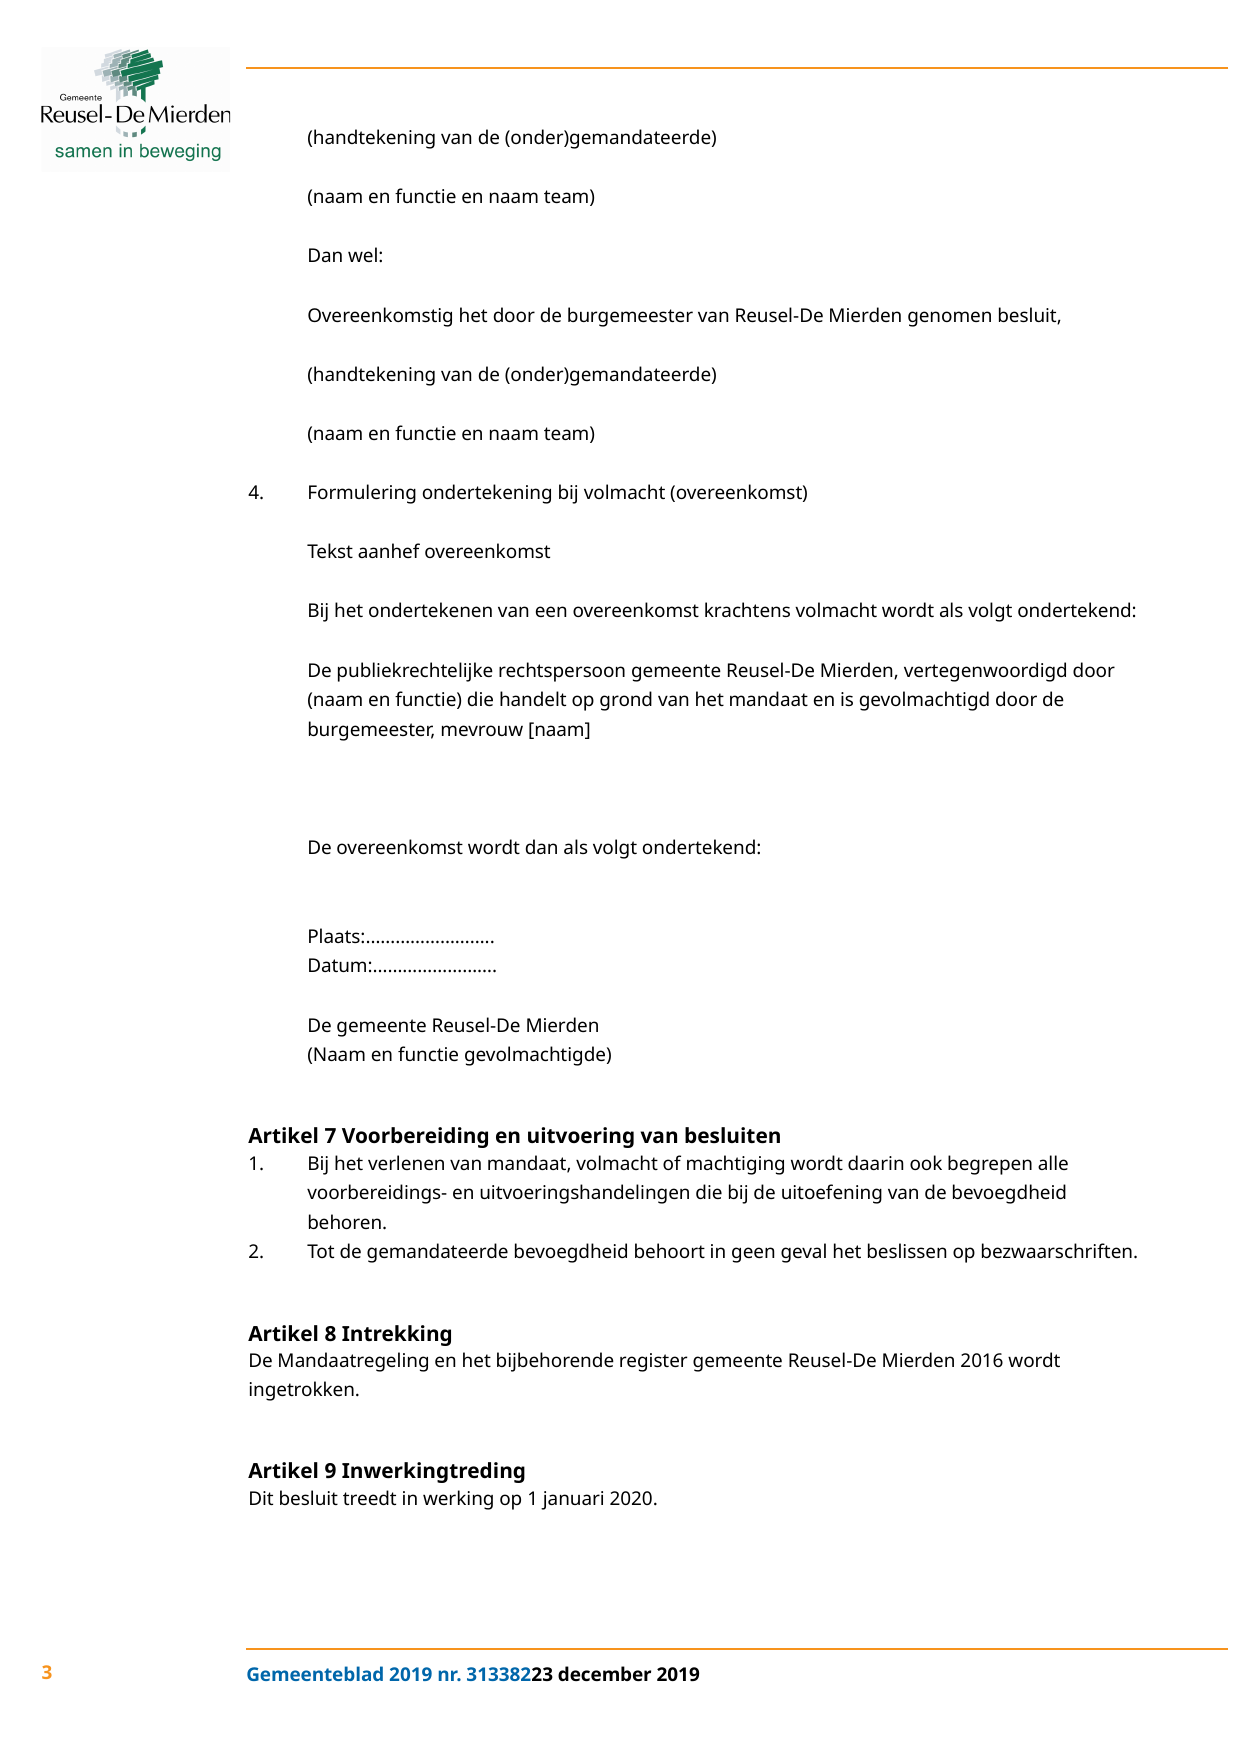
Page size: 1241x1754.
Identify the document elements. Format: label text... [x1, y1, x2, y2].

list Formulering ondertekening bij volmacht (overeenkomst) [248, 479, 1152, 505]
list Bij het verlenen van mandaat, volmacht of machtiging wordt daarin ook begrepen alle voorbereidings- en uitvoeringshandelingen die bij de uitoefening van de bevoegdheid behoren. [248, 1150, 1152, 1235]
list Tot de gemandateerde bevoegdheid behoort in geen geval het beslissen op bezwaarschriften. [248, 1239, 1152, 1264]
list Overeenkomstig het door de burgemeester van Reusel-De Mierden genomen besluit, [248, 302, 1152, 328]
text De Mandaatregeling en het bijbehorende register gemeente Reusel-De Mierden 2016 wordt ingetrokken. [248, 1347, 1152, 1402]
list Bij het ondertekenen van een overeenkomst krachtens volmacht wordt als volgt ondertekend: [248, 598, 1152, 623]
list De gemeente Reusel-De Mierden [248, 1012, 1152, 1038]
list (handtekening van de (onder)gemandateerde) [248, 361, 1152, 387]
text Artikel 8 Intrekking [248, 1319, 1152, 1347]
list Tekst aanhef overeenkomst [248, 538, 1152, 564]
list (handtekening van de (onder)gemandateerde) [248, 124, 1152, 150]
list (naam en functie en naam team) [248, 183, 1152, 209]
text Dit besluit treedt in werking op 1 januari 2020. [248, 1485, 1152, 1511]
list Plaats:…………………….. [248, 923, 1152, 949]
text Artikel 9 Inwerkingtreding [248, 1457, 1152, 1485]
list De publiekrechtelijke rechtspersoon gemeente Reusel-De Mierden, vertegenwoordigd door (naam en functie) die handelt op grond van het mandaat en is gevolmachtigd door de burgemeester, mevrouw [naam] [248, 657, 1152, 742]
list Dan wel: [248, 243, 1152, 268]
list De overeenkomst wordt dan als volgt ondertekend: [248, 834, 1152, 860]
list Datum:……………………. [248, 953, 1152, 978]
list (naam en functie en naam team) [248, 420, 1152, 446]
picture [41, 47, 231, 172]
text Artikel 7 Voorbereiding en uitvoering van besluiten [248, 1121, 1152, 1150]
list (Naam en functie gevolmachtigde) [248, 1041, 1152, 1067]
